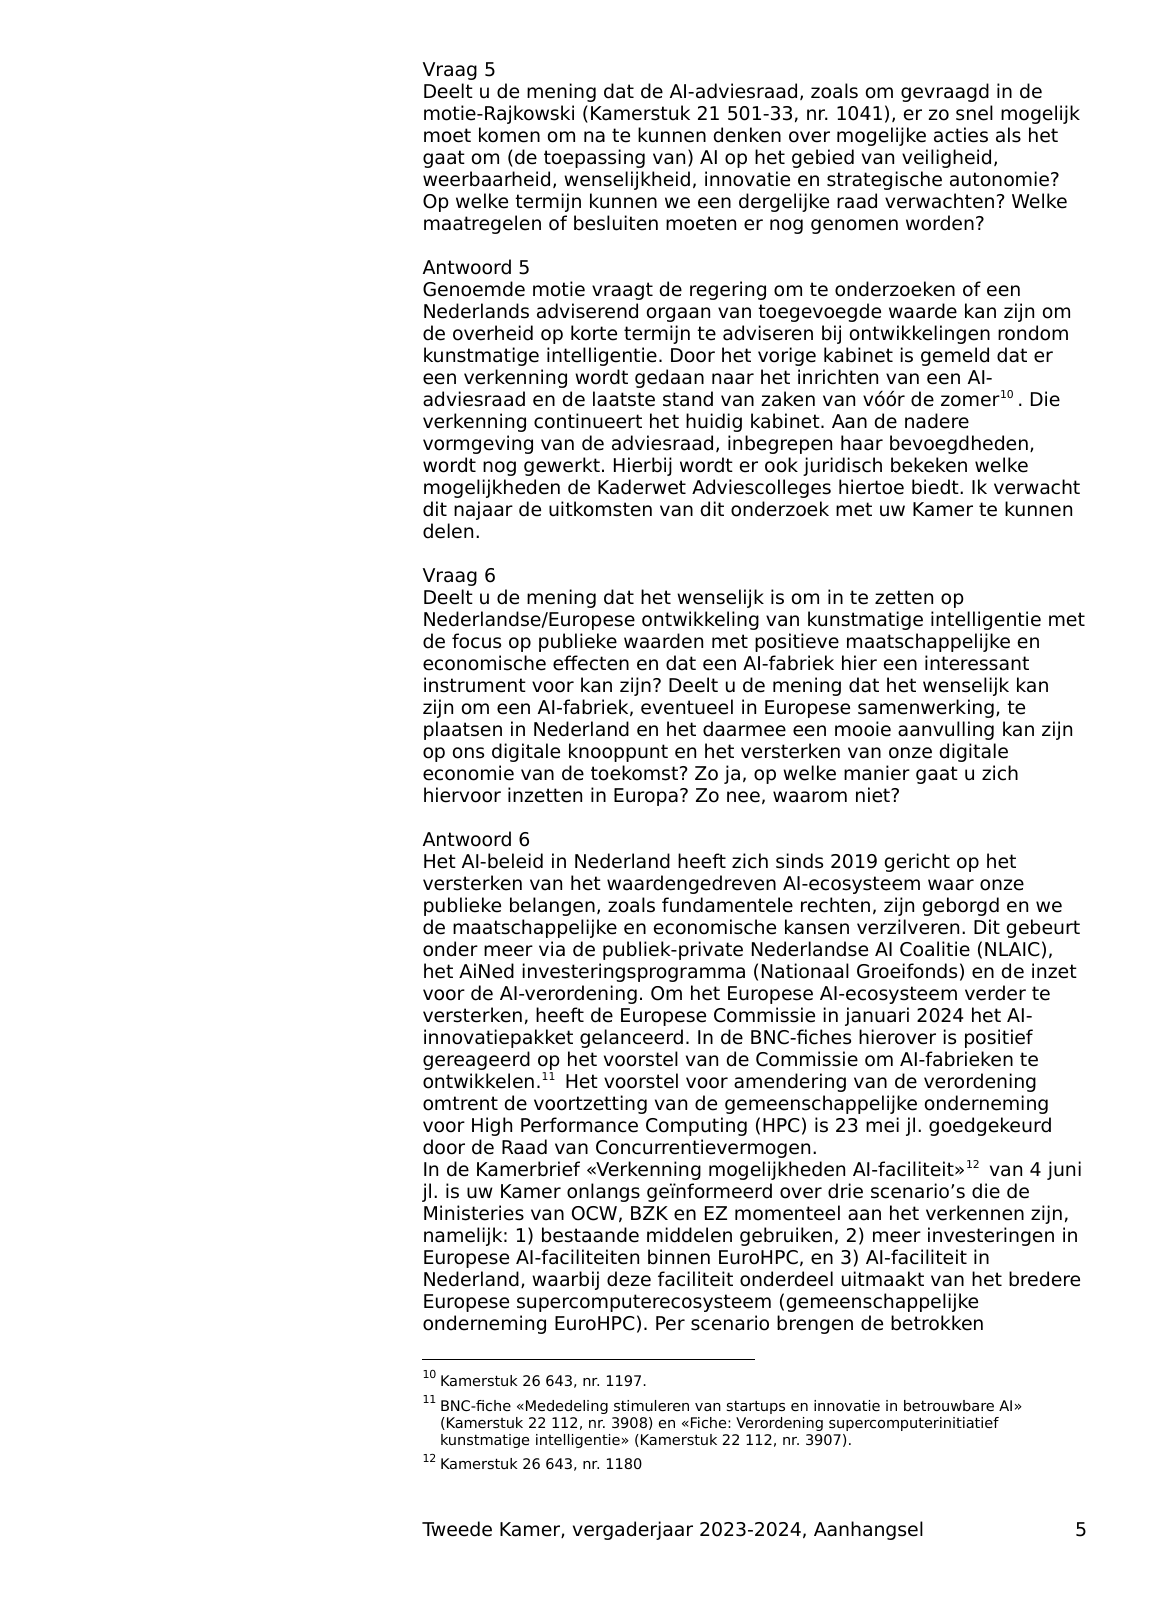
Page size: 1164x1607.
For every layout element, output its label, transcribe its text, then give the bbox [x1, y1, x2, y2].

text Vraag 6 [422, 565, 1087, 587]
text Kamerstuk 26 643, nr. 1197. [422, 1368, 1087, 1391]
text BNC-fiche «Mededeling stimuleren van startups en innovatie in betrouwbare AI» (Kamerstuk 22 112, nr. 3908) en «Fiche: Verordening supercomputerinitiatief kunstmatige intelligentie» (Kamerstuk 22 112, nr. 3907). [422, 1393, 1087, 1449]
text Genoemde motie vraagt de regering om te onderzoeken of een Nederlands adviserend orgaan van toegevoegde waarde kan zijn om de overheid op korte termijn te adviseren bij ontwikkelingen rondom kunstmatige intelligentie. Door het vorige kabinet is gemeld dat er een verkenning wordt gedaan naar het inrichten van een AI-adviesraad en de laatste stand van zaken van vóór de zomer. Die verkenning continueert het huidig kabinet. Aan de nadere vormgeving van de adviesraad, inbegrepen haar bevoegdheden, wordt nog gewerkt. Hierbij wordt er ook juridisch bekeken welke mogelijkheden de Kaderwet Adviescolleges hiertoe biedt. Ik verwacht dit najaar de uitkomsten van dit onderzoek met uw Kamer te kunnen delen. [422, 279, 1087, 543]
text Deelt u de mening dat de AI-adviesraad, zoals om gevraagd in de motie-Rajkowski (Kamerstuk 21 501-33, nr. 1041), er zo snel mogelijk moet komen om na te kunnen denken over mogelijke acties als het gaat om (de toepassing van) AI op het gebied van veiligheid, weerbaarheid, wenselijkheid, innovatie en strategische autonomie? Op welke termijn kunnen we een dergelijke raad verwachten? Welke maatregelen of besluiten moeten er nog genomen worden? [422, 81, 1087, 235]
text In de Kamerbrief «Verkenning mogelijkheden AI-faciliteit» van 4 juni jl. is uw Kamer onlangs geïnformeerd over drie scenario’s die de Ministeries van OCW, BZK en EZ momenteel aan het verkennen zijn, namelijk: 1) bestaande middelen gebruiken, 2) meer investeringen in Europese AI-faciliteiten binnen EuroHPC, en 3) AI-faciliteit in Nederland, waarbij deze faciliteit onderdeel uitmaakt van het bredere Europese supercomputerecosysteem (gemeenschappelijke onderneming EuroHPC). Per scenario brengen de betrokken [422, 1159, 1087, 1334]
text Antwoord 6 [422, 829, 1087, 851]
text Het AI-beleid in Nederland heeft zich sinds 2019 gericht op het versterken van het waardengedreven AI-ecosysteem waar onze publieke belangen, zoals fundamentele rechten, zijn geborgd en we de maatschappelijke en economische kansen verzilveren. Dit gebeurt onder meer via de publiek-private Nederlandse AI Coalitie (NLAIC), het AiNed investeringsprogramma (Nationaal Groeifonds) en de inzet voor de AI-verordening. Om het Europese AI-ecosysteem verder te versterken, heeft de Europese Commissie in januari 2024 het AI-innovatiepakket gelanceerd. In de BNC-fiches hierover is positief gereageerd op het voorstel van de Commissie om AI-fabrieken te ontwikkelen. Het voorstel voor amendering van de verordening omtrent de voortzetting van de gemeenschappelijke onderneming voor High Performance Computing (HPC) is 23 mei jl. goedgekeurd door de Raad van Concurrentievermogen. [422, 851, 1087, 1159]
text Antwoord 5 [422, 257, 1087, 279]
text Deelt u de mening dat het wenselijk is om in te zetten op Nederlandse/Europese ontwikkeling van kunstmatige intelligentie met de focus op publieke waarden met positieve maatschappelijke en economische effecten en dat een AI-fabriek hier een interessant instrument voor kan zijn? Deelt u de mening dat het wenselijk kan zijn om een AI-fabriek, eventueel in Europese samenwerking, te plaatsen in Nederland en het daarmee een mooie aanvulling kan zijn op ons digitale knooppunt en het versterken van onze digitale economie van de toekomst? Zo ja, op welke manier gaat u zich hiervoor inzetten in Europa? Zo nee, waarom niet? [422, 587, 1087, 807]
text Kamerstuk 26 643, nr. 1180 [422, 1452, 1087, 1474]
text Vraag 5 [422, 59, 1087, 81]
